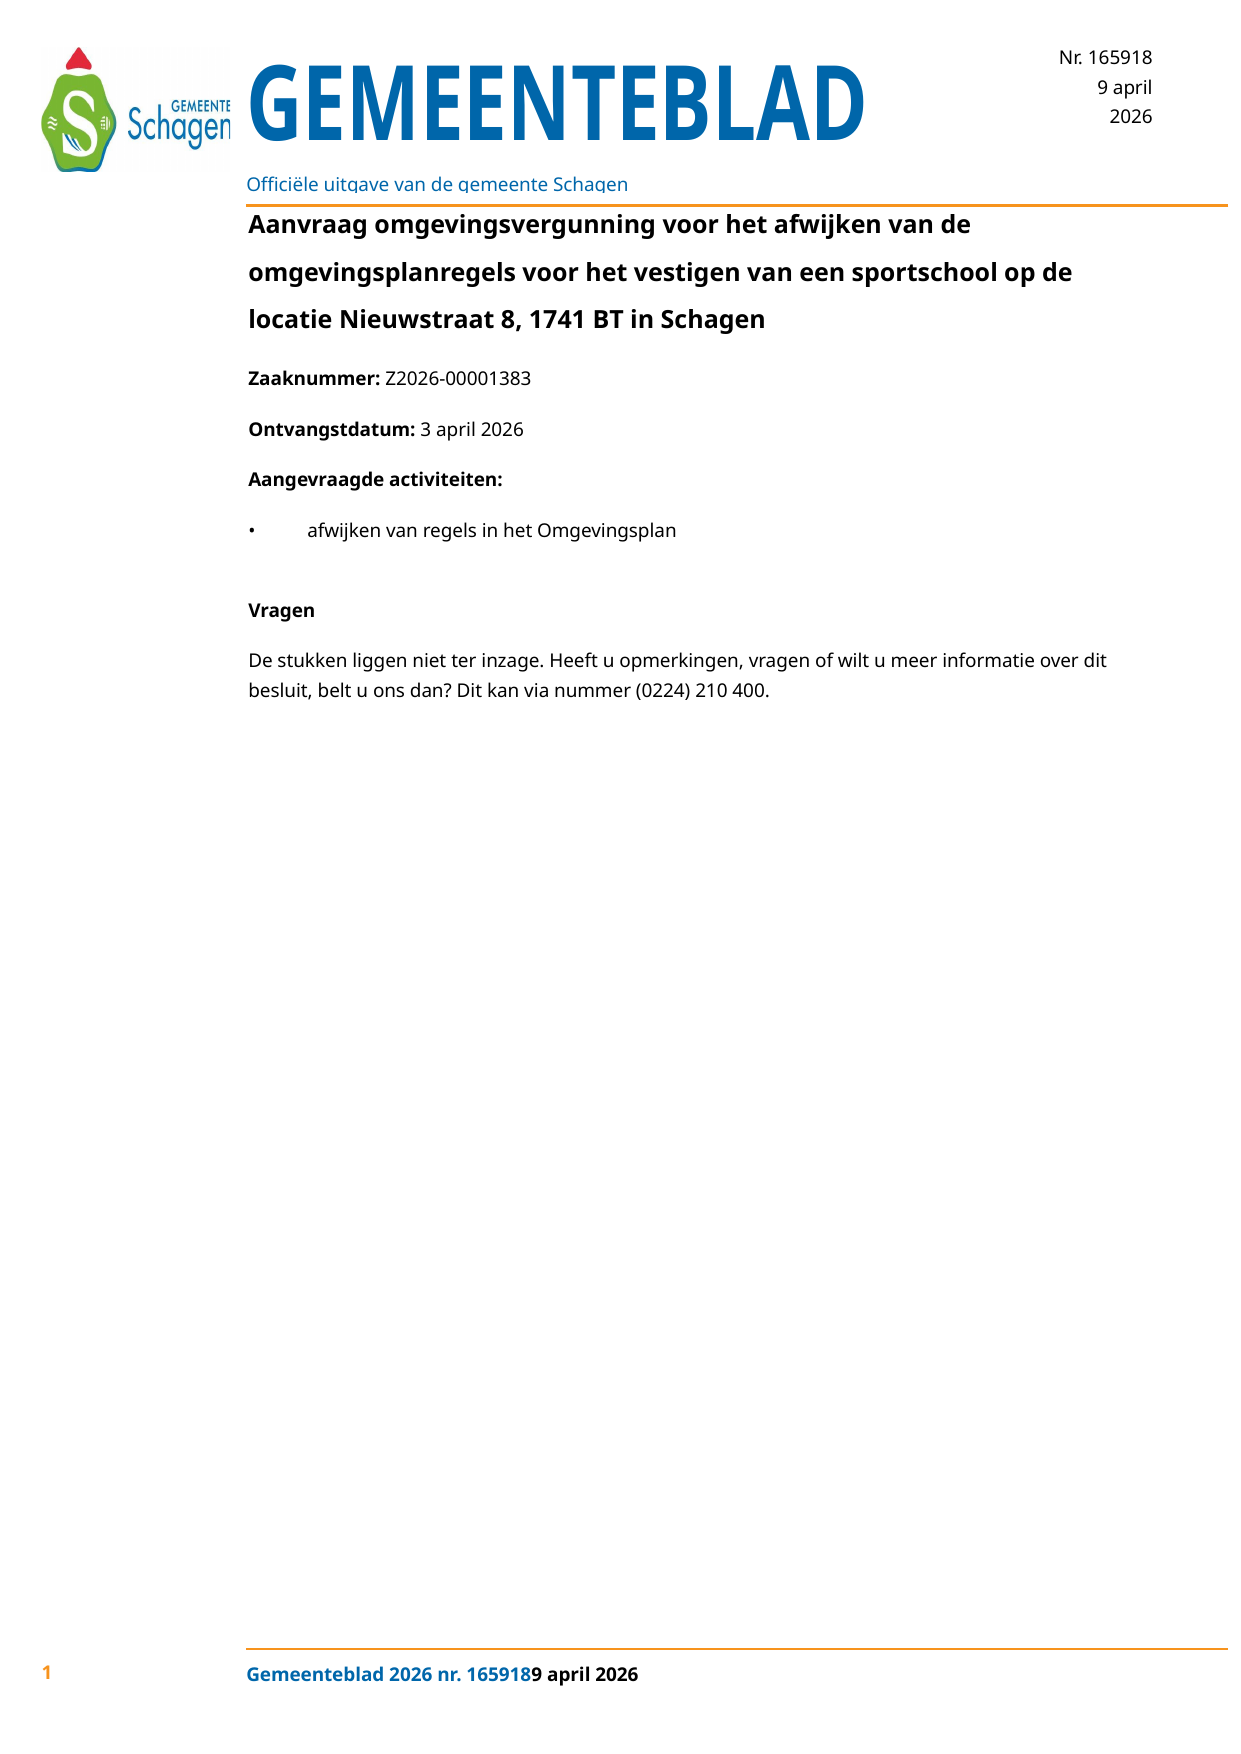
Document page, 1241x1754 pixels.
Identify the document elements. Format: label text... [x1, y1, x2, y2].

text Aanvraag omgevingsvergunning voor het afwijken van de omgevingsplanregels voor het vestigen van een sportschool op de locatie Nieuwstraat 8, 1741 BT in Schagen [248, 207, 1152, 336]
text Zaaknummer: Z2026-00001383 [248, 366, 1152, 391]
picture [41, 47, 231, 172]
text Vragen [248, 597, 1152, 622]
text De stukken liggen niet ter inzage. Heeft u opmerkingen, vragen of wilt u meer informatie over dit besluit, belt u ons dan? Dit kan via nummer (0224) 210 400. [248, 647, 1152, 702]
text Aangevraagde activiteiten: [248, 466, 1152, 492]
list afwijken van regels in het Omgevingsplan [248, 517, 1152, 542]
text Ontvangstdatum: 3 april 2026 [248, 416, 1152, 442]
